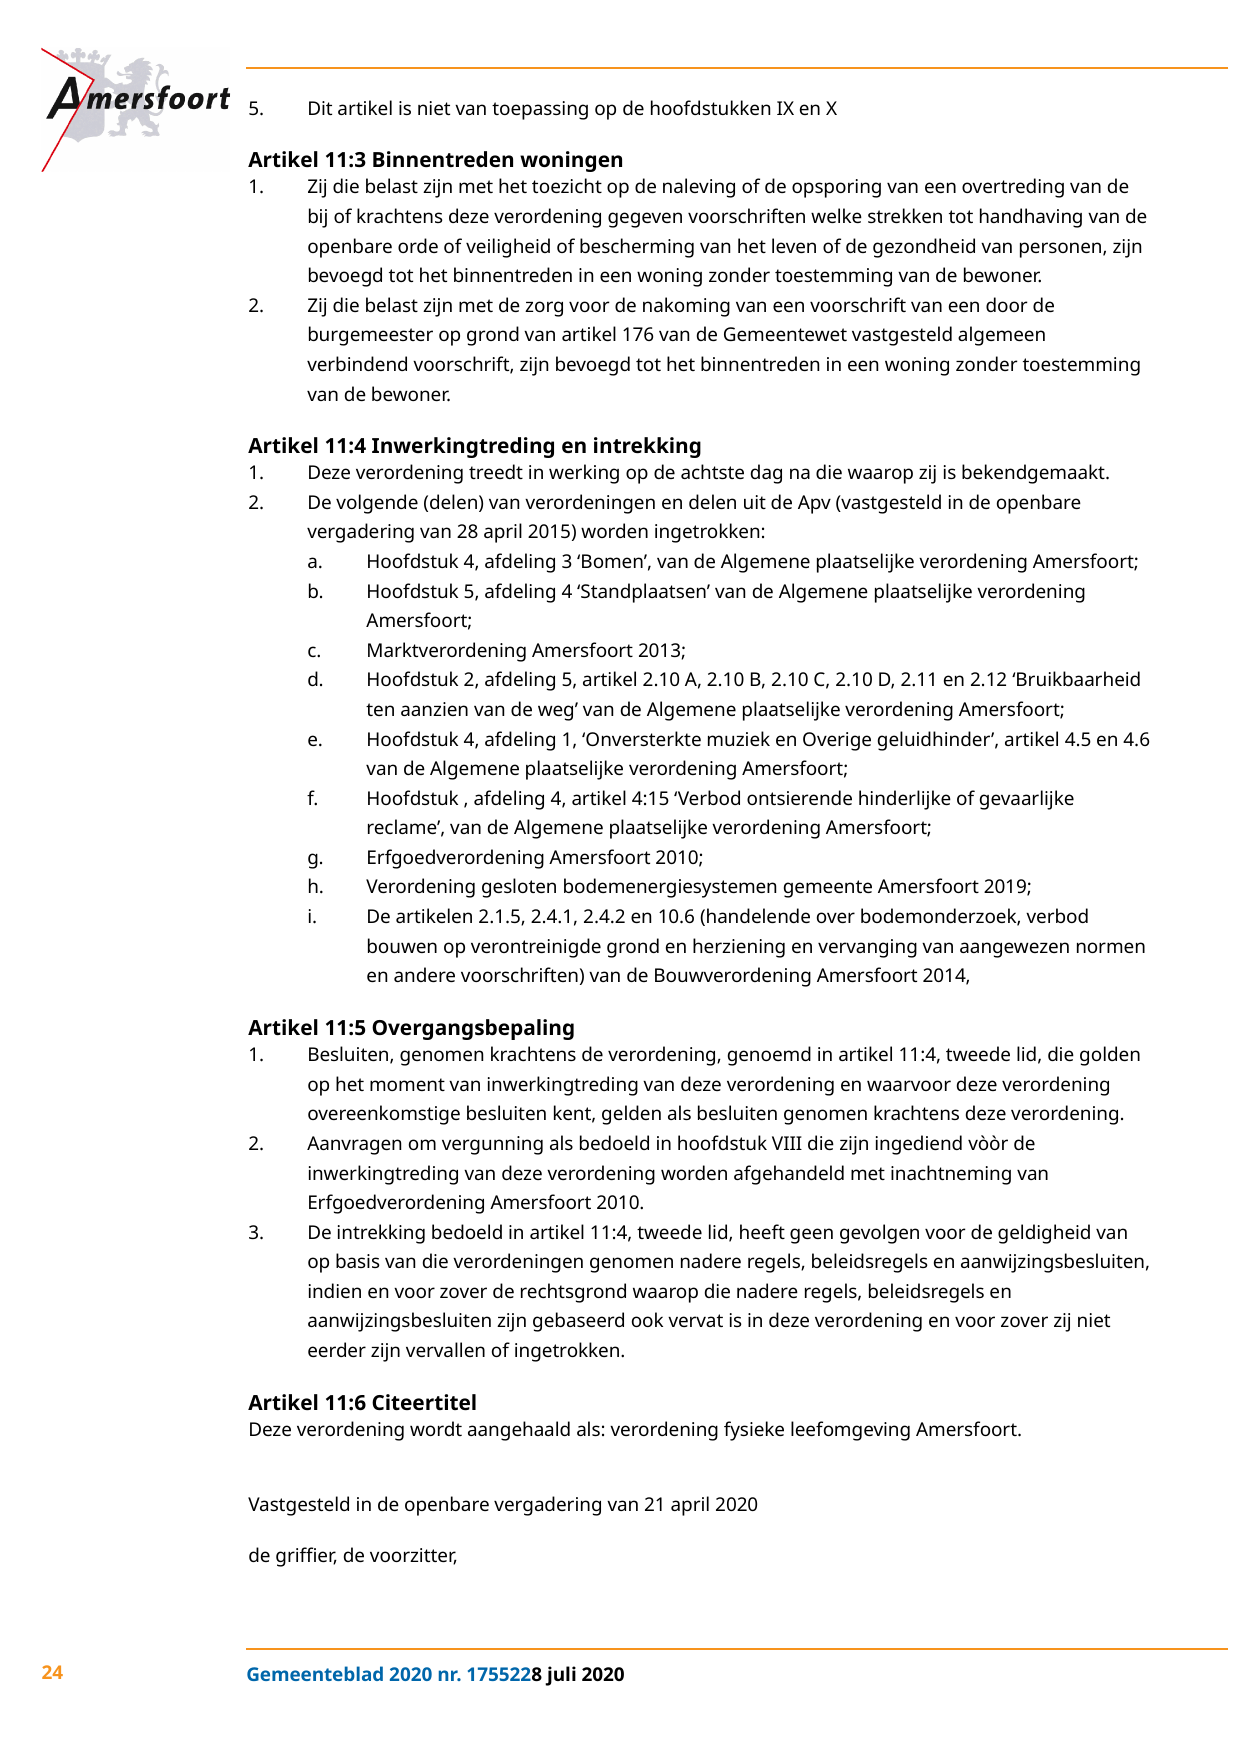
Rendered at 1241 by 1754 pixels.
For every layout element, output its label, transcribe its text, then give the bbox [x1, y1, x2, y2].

text Deze verordening wordt aangehaald als: verordening fysieke leefomgeving Amersfoort. [248, 1416, 1152, 1442]
list Zij die belast zijn met het toezicht op de naleving of de opsporing van een overtreding van de bij of krachtens deze verordening gegeven voorschriften welke strekken tot handhaving van de openbare orde of veiligheid of bescherming van het leven of de gezondheid van personen, zijn bevoegd tot het binnentreden in een woning zonder toestemming van de bewoner. [248, 174, 1152, 288]
text Artikel 11:6 Citeertitel [248, 1388, 1152, 1416]
picture [41, 47, 231, 172]
list De volgende (delen) van verordeningen en delen uit de Apv (vastgesteld in de openbare vergadering van 28 april 2015) worden ingetrokken: [248, 489, 1152, 544]
list Hoofdstuk 4, afdeling 3 ‘Bomen’, van de Algemene plaatselijke verordening Amersfoort; [307, 548, 1152, 574]
list De intrekking bedoeld in artikel 11:4, tweede lid, heeft geen gevolgen voor de geldigheid van op basis van die verordeningen genomen nadere regels, beleidsregels en aanwijzingsbesluiten, indien en voor zover de rechtsgrond waarop die nadere regels, beleidsregels en aanwijzingsbesluiten zijn gebaseerd ook vervat is in deze verordening en voor zover zij niet eerder zijn vervallen of ingetrokken. [248, 1219, 1152, 1363]
text de griffier, de voorzitter, [248, 1543, 1152, 1568]
list Hoofdstuk 2, afdeling 5, artikel 2.10 A, 2.10 B, 2.10 C, 2.10 D, 2.11 en 2.12 ‘Bruikbaarheid ten aanzien van de weg’ van de Algemene plaatselijke verordening Amersfoort; [307, 667, 1152, 722]
list De artikelen 2.1.5, 2.4.1, 2.4.2 en 10.6 (handelende over bodemonderzoek, verbod bouwen op verontreinigde grond en herziening en vervanging van aangewezen normen en andere voorschriften) van de Bouwverordening Amersfoort 2014, [307, 903, 1152, 988]
text Artikel 11:5 Overgangsbepaling [248, 1013, 1152, 1041]
list Dit artikel is niet van toepassing op de hoofdstukken IX en X [248, 95, 1152, 121]
list Hoofdstuk 5, afdeling 4 ‘Standplaatsen’ van de Algemene plaatselijke verordening Amersfoort; [307, 578, 1152, 633]
list Aanvragen om vergunning als bedoeld in hoofdstuk VIII die zijn ingediend vòòr de inwerkingtreding van deze verordening worden afgehandeld met inachtneming van Erfgoedverordening Amersfoort 2010. [248, 1130, 1152, 1215]
text Artikel 11:3 Binnentreden woningen [248, 145, 1152, 174]
list Erfgoedverordening Amersfoort 2010; [307, 844, 1152, 870]
list Hoofdstuk 4, afdeling 1, ‘Onversterkte muziek en Overige geluidhinder’, artikel 4.5 en 4.6 van de Algemene plaatselijke verordening Amersfoort; [307, 726, 1152, 781]
list Zij die belast zijn met de zorg voor de nakoming van een voorschrift van een door de burgemeester op grond van artikel 176 van de Gemeentewet vastgesteld algemeen verbindend voorschrift, zijn bevoegd tot het binnentreden in een woning zonder toestemming van de bewoner. [248, 292, 1152, 406]
text Artikel 11:4 Inwerkingtreding en intrekking [248, 431, 1152, 459]
list Deze verordening treedt in werking op de achtste dag na die waarop zij is bekendgemaakt. [248, 459, 1152, 485]
list Hoofdstuk , afdeling 4, artikel 4:15 ‘Verbod ontsierende hinderlijke of gevaarlijke reclame’, van de Algemene plaatselijke verordening Amersfoort; [307, 785, 1152, 840]
list Marktverordening Amersfoort 2013; [307, 637, 1152, 663]
list Besluiten, genomen krachtens de verordening, genoemd in artikel 11:4, tweede lid, die golden op het moment van inwerkingtreding van deze verordening en waarvoor deze verordening overeenkomstige besluiten kent, gelden als besluiten genomen krachtens deze verordening. [248, 1041, 1152, 1126]
text Vastgesteld in de openbare vergadering van 21 april 2020 [248, 1491, 1152, 1517]
list Verordening gesloten bodemenergiesystemen gemeente Amersfoort 2019; [307, 874, 1152, 899]
